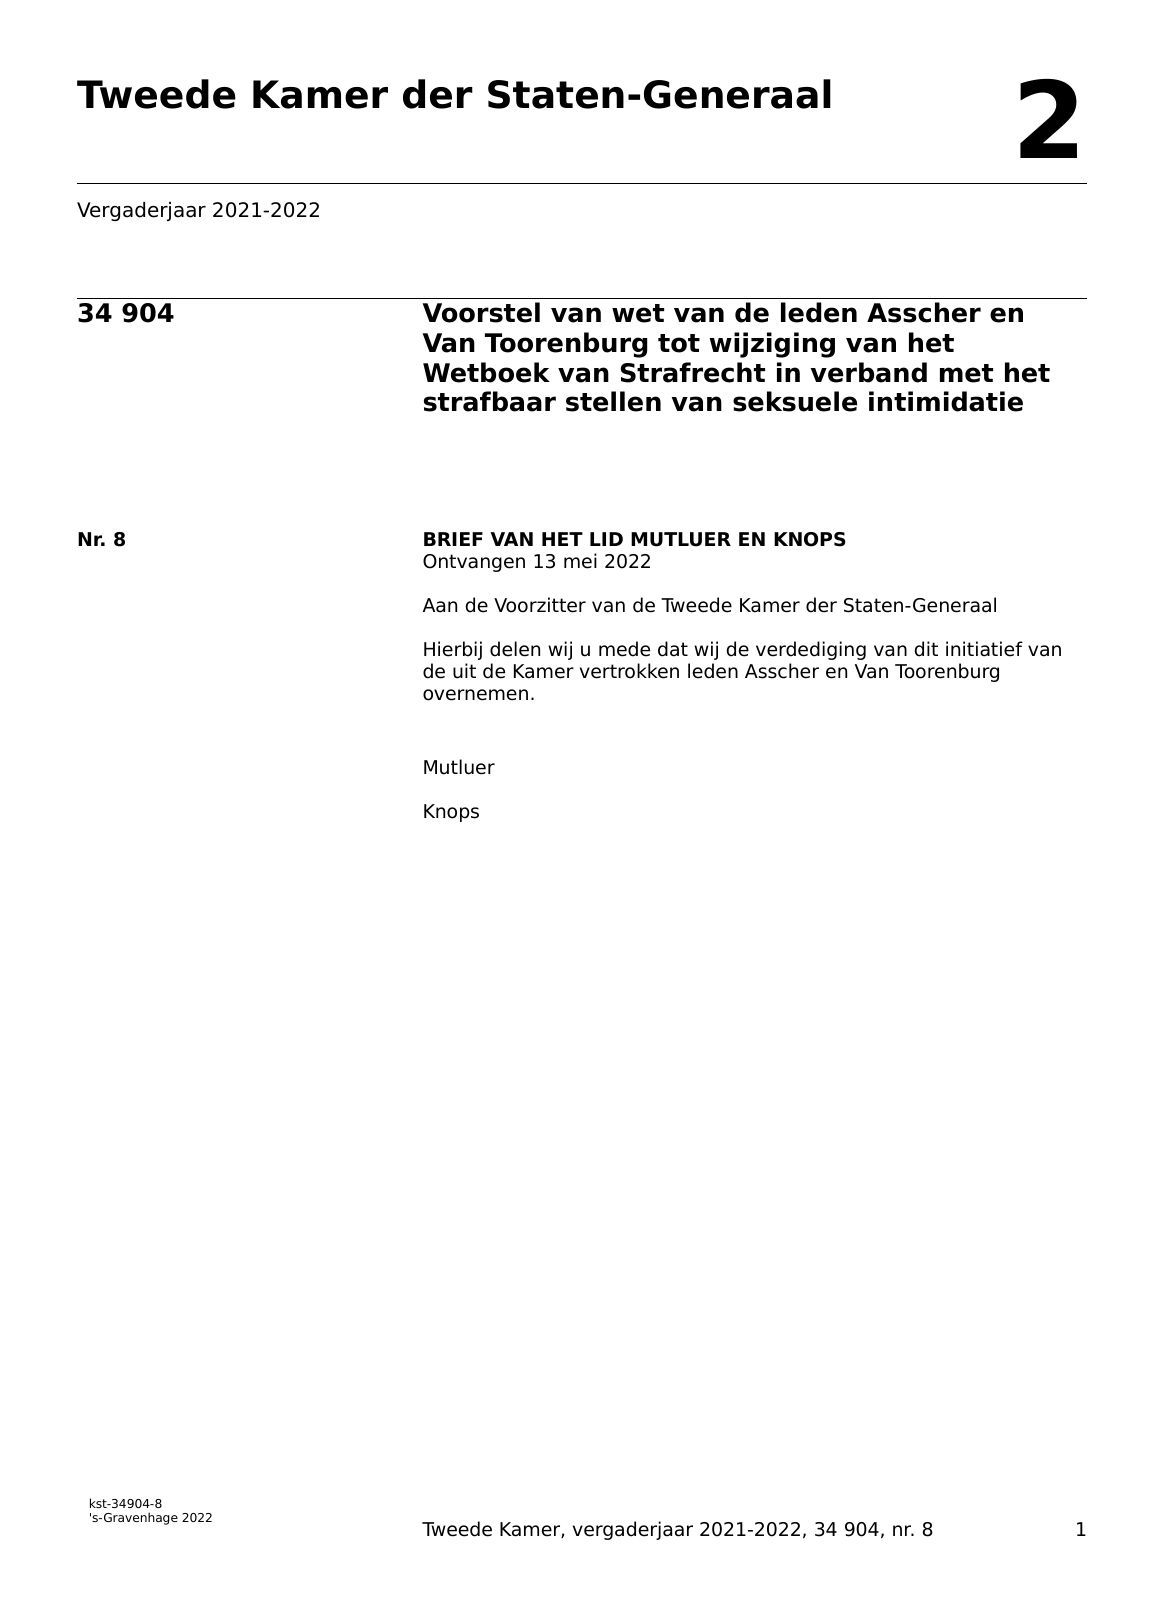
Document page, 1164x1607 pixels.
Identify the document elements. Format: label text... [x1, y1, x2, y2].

text kst-34904-8 [88, 1497, 323, 1511]
text Ontvangen 13 mei 2022 [422, 551, 1087, 573]
subtitle Nr. 8 BRIEF VAN HET LID MUTLUER EN KNOPS [77, 529, 1087, 551]
text Mutluer Knops [422, 735, 1087, 823]
text Hierbij delen wij u mede dat wij de verdediging van dit initiatief van de uit de Kamer vertrokken leden Asscher en Van Toorenburg overnemen. [422, 639, 1087, 705]
table_header Tweede Kamer der Staten-Generaal [77, 59, 886, 183]
text Aan de Voorzitter van de Tweede Kamer der Staten-Generaal [422, 595, 1087, 617]
table_cell Vergaderjaar 2021-2022 [77, 184, 1087, 298]
subtitle 34 904 Voorstel van wet van de leden Asscher en Van Toorenburg tot wijziging van het Wetboek van Strafrecht in verband met het strafbaar stellen van seksuele intimidatie [77, 299, 1087, 418]
table_header 2 [886, 59, 1087, 183]
text 's-Gravenhage 2022 [88, 1511, 323, 1525]
